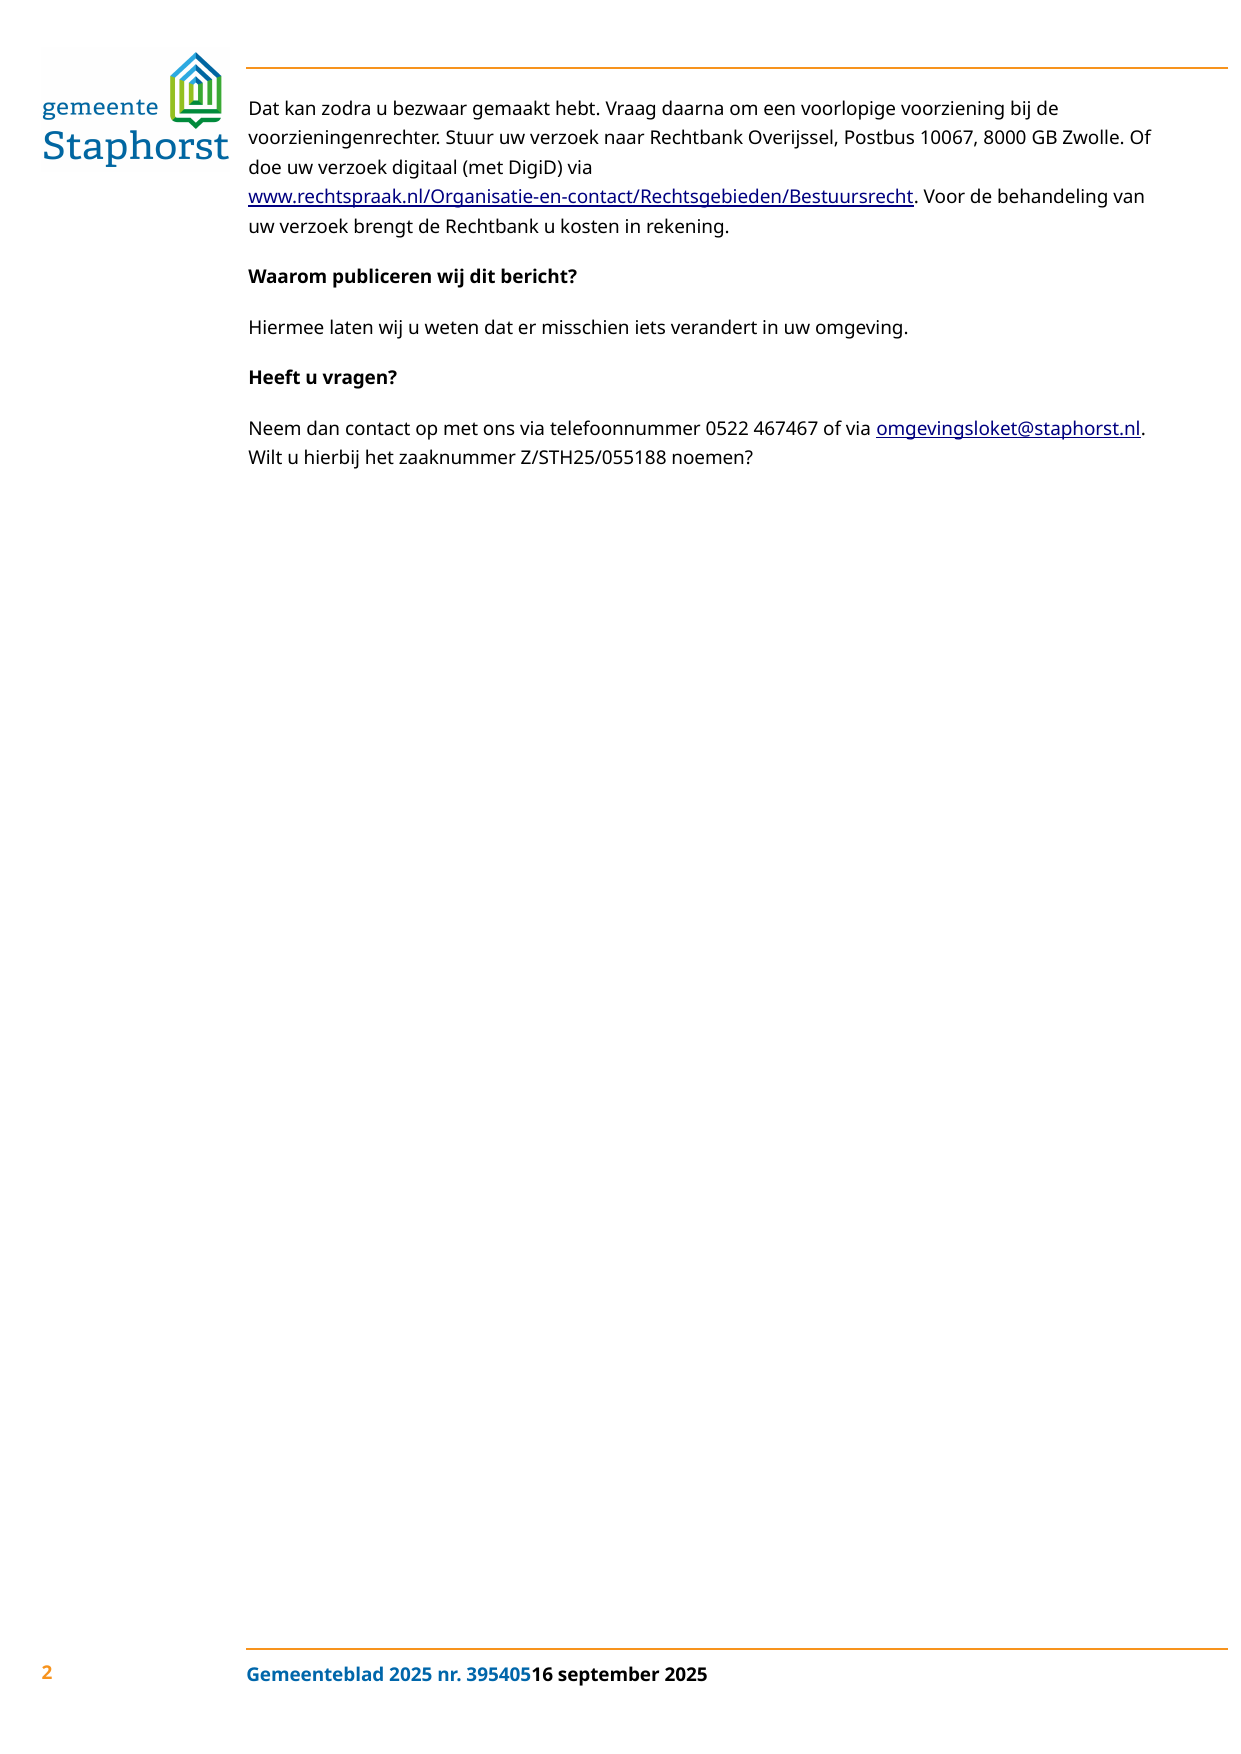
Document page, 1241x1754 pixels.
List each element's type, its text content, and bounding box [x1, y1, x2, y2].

text Dat kan zodra u bezwaar gemaakt hebt. Vraag daarna om een voorlopige voorziening bij de voorzieningenrechter. Stuur uw verzoek naar Rechtbank Overijssel, Postbus 10067, 8000 GB Zwolle. Of doe uw verzoek digitaal (met DigiD) via www.rechtspraak.nl/Organisatie-en-contact/Rechtsgebieden/Bestuursrecht. Voor de behandeling van uw verzoek brengt de Rechtbank u kosten in rekening. [248, 95, 1152, 239]
text Hiermee laten wij u weten dat er misschien iets verandert in uw omgeving. [248, 314, 1152, 340]
text Waarom publiceren wij dit bericht? [248, 263, 1152, 289]
text Neem dan contact op met ons via telefoonnummer 0522 467467 of via omgevingsloket@staphorst.nl. Wilt u hierbij het zaaknummer Z/STH25/055188 noemen? [248, 415, 1152, 470]
picture [41, 47, 231, 172]
text Heeft u vragen? [248, 364, 1152, 390]
